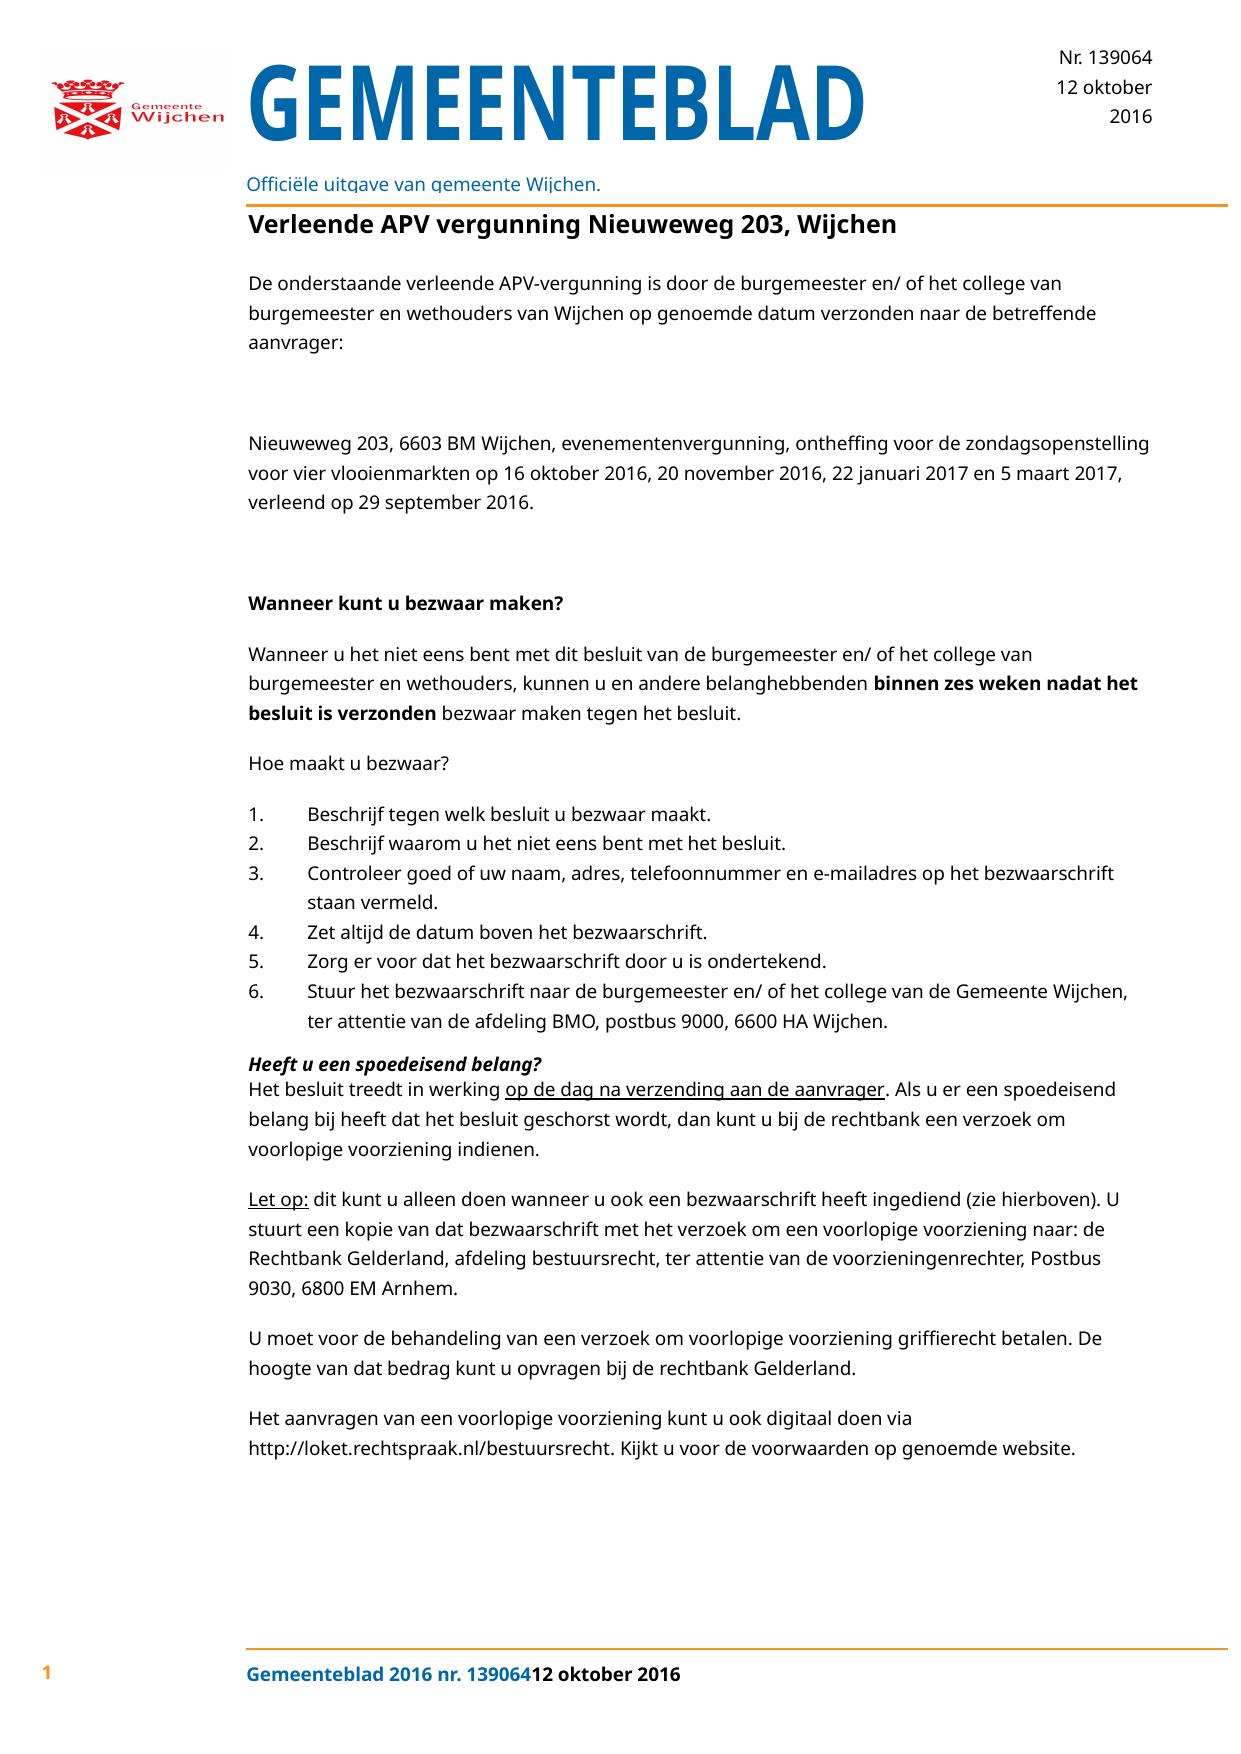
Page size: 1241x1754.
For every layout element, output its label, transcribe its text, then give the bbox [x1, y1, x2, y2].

list Beschrijf waarom u het niet eens bent met het besluit. [248, 830, 1152, 856]
list Stuur het bezwaarschrift naar de burgemeester en/ of het college van de Gemeente Wijchen, ter attentie van de afdeling BMO, postbus 9000, 6600 HA Wijchen. [248, 978, 1152, 1033]
text Let op: dit kunt u alleen doen wanneer u ook een bezwaarschrift heeft ingediend (zie hierboven). U stuurt een kopie van dat bezwaarschrift met het verzoek om een voorlopige voorziening naar: de Rechtbank Gelderland, afdeling bestuursrecht, ter attentie van de voorzieningenrechter, Postbus 9030, 6800 EM Arnhem. [248, 1186, 1152, 1301]
list Zet altijd de datum boven het bezwaarschrift. [248, 919, 1152, 945]
picture [41, 47, 231, 172]
text De onderstaande verleende APV-vergunning is door de burgemeester en/ of het college van burgemeester en wethouders van Wijchen op genoemde datum verzonden naar de betreffende aanvrager: [248, 270, 1152, 355]
text Heeft u een spoedeisend belang? [248, 1051, 1152, 1077]
text Wanneer u het niet eens bent met dit besluit van de burgemeester en/ of het college van burgemeester en wethouders, kunnen u en andere belanghebbenden binnen zes weken nadat het besluit is verzonden bezwaar maken tegen het besluit. [248, 641, 1152, 726]
text U moet voor de behandeling van een verzoek om voorlopige voorziening griffierecht betalen. De hoogte van dat bedrag kunt u opvragen bij de rechtbank Gelderland. [248, 1325, 1152, 1381]
text Het besluit treedt in werking op de dag na verzending aan de aanvrager. Als u er een spoedeisend belang bij heeft dat het besluit geschorst wordt, dan kunt u bij de rechtbank een verzoek om voorlopige voorziening indienen. [248, 1077, 1152, 1162]
text Wanneer kunt u bezwaar maken? [248, 590, 1152, 616]
text Het aanvragen van een voorlopige voorziening kunt u ook digitaal doen via http://loket.rechtspraak.nl/bestuursrecht. Kijkt u voor de voorwaarden op genoemde website. [248, 1405, 1152, 1461]
text Hoe maakt u bezwaar? [248, 750, 1152, 776]
list Zorg er voor dat het bezwaarschrift door u is ondertekend. [248, 949, 1152, 974]
text Verleende APV vergunning Nieuweweg 203, Wijchen [248, 207, 1152, 241]
list Beschrijf tegen welk besluit u bezwaar maakt. [248, 801, 1152, 826]
list Controleer goed of uw naam, adres, telefoonnummer en e-mailadres op het bezwaarschrift staan vermeld. [248, 860, 1152, 915]
text Nieuweweg 203, 6603 BM Wijchen, evenementenvergunning, ontheffing voor de zondagsopenstelling voor vier vlooienmarkten op 16 oktober 2016, 20 november 2016, 22 januari 2017 en 5 maart 2017, verleend op 29 september 2016. [248, 430, 1152, 515]
